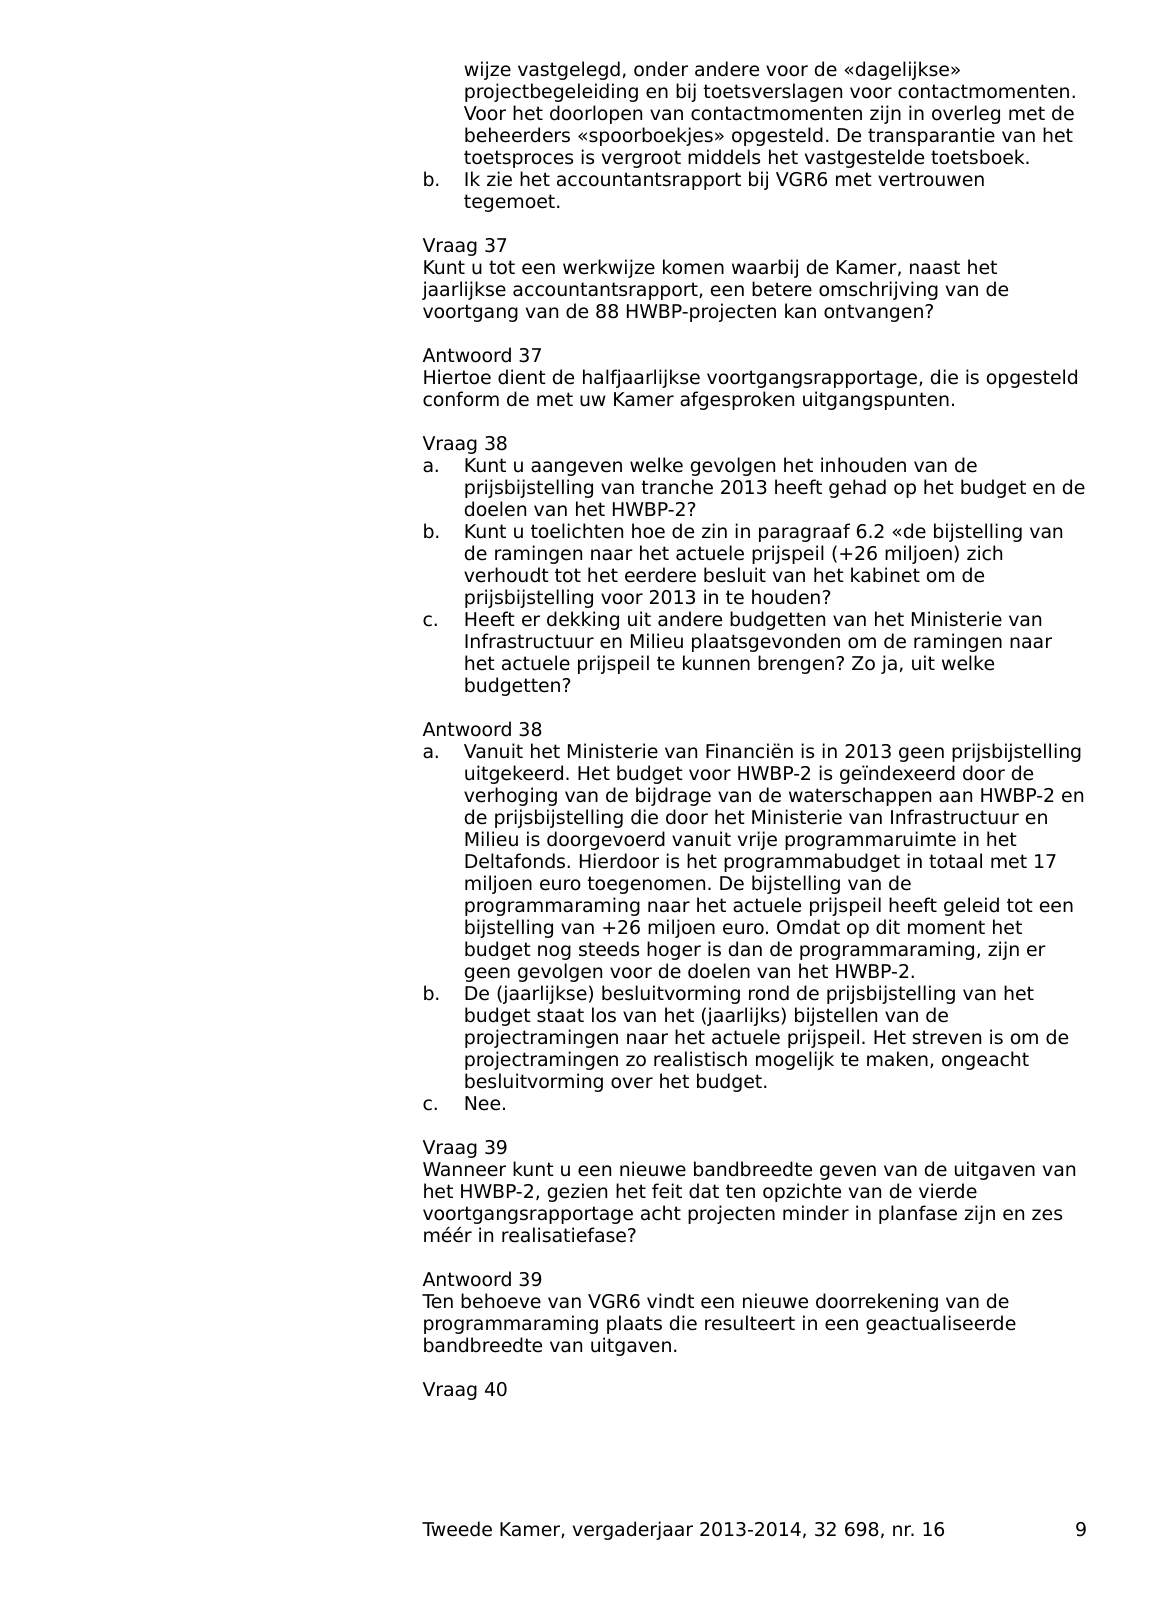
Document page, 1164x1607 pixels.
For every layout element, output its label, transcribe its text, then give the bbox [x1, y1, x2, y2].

text wijze vastgelegd, onder andere voor de «dagelijkse» projectbegeleiding en bij toetsverslagen voor contactmomenten. Voor het doorlopen van contactmomenten zijn in overleg met de beheerders «spoorboekjes» opgesteld. De transparantie van het toetsproces is vergroot middels het vastgestelde toetsboek. [422, 59, 1087, 169]
text Antwoord 39 [422, 1269, 1087, 1291]
text Antwoord 37 [422, 345, 1087, 367]
text Vraag 37 [422, 235, 1087, 257]
text Vraag 38 [422, 433, 1087, 455]
text Kunt u tot een werkwijze komen waarbij de Kamer, naast het jaarlijkse accountantsrapport, een betere omschrijving van de voortgang van de 88 HWBP-projecten kan ontvangen? [422, 257, 1087, 323]
text c. Heeft er dekking uit andere budgetten van het Ministerie van Infrastructuur en Milieu plaatsgevonden om de ramingen naar het actuele prijspeil te kunnen brengen? Zo ja, uit welke budgetten? [422, 609, 1087, 697]
text b. Ik zie het accountantsrapport bij VGR6 met vertrouwen tegemoet. [422, 169, 1087, 213]
text Ten behoeve van VGR6 vindt een nieuwe doorrekening van de programmaraming plaats die resulteert in een geactualiseerde bandbreedte van uitgaven. [422, 1291, 1087, 1357]
text Vraag 40 [422, 1379, 1087, 1401]
text a. Kunt u aangeven welke gevolgen het inhouden van de prijsbijstelling van tranche 2013 heeft gehad op het budget en de doelen van het HWBP-2? [422, 455, 1087, 521]
text a. Vanuit het Ministerie van Financiën is in 2013 geen prijsbijstelling uitgekeerd. Het budget voor HWBP-2 is geïndexeerd door de verhoging van de bijdrage van de waterschappen aan HWBP-2 en de prijsbijstelling die door het Ministerie van Infrastructuur en Milieu is doorgevoerd vanuit vrije programmaruimte in het Deltafonds. Hierdoor is het programmabudget in totaal met 17 miljoen euro toegenomen. De bijstelling van de programmaraming naar het actuele prijspeil heeft geleid tot een bijstelling van +26 miljoen euro. Omdat op dit moment het budget nog steeds hoger is dan de programmaraming, zijn er geen gevolgen voor de doelen van het HWBP-2. [422, 741, 1087, 983]
text Vraag 39 [422, 1137, 1087, 1159]
text Hiertoe dient de halfjaarlijkse voortgangsrapportage, die is opgesteld conform de met uw Kamer afgesproken uitgangspunten. [422, 367, 1087, 411]
text Antwoord 38 [422, 719, 1087, 741]
text c. Nee. [422, 1093, 1087, 1115]
text b. De (jaarlijkse) besluitvorming rond de prijsbijstelling van het budget staat los van het (jaarlijks) bijstellen van de projectramingen naar het actuele prijspeil. Het streven is om de projectramingen zo realistisch mogelijk te maken, ongeacht besluitvorming over het budget. [422, 983, 1087, 1093]
text Wanneer kunt u een nieuwe bandbreedte geven van de uitgaven van het HWBP-2, gezien het feit dat ten opzichte van de vierde voortgangsrapportage acht projecten minder in planfase zijn en zes méér in realisatiefase? [422, 1159, 1087, 1247]
text b. Kunt u toelichten hoe de zin in paragraaf 6.2 «de bijstelling van de ramingen naar het actuele prijspeil (+26 miljoen) zich verhoudt tot het eerdere besluit van het kabinet om de prijsbijstelling voor 2013 in te houden? [422, 521, 1087, 609]
